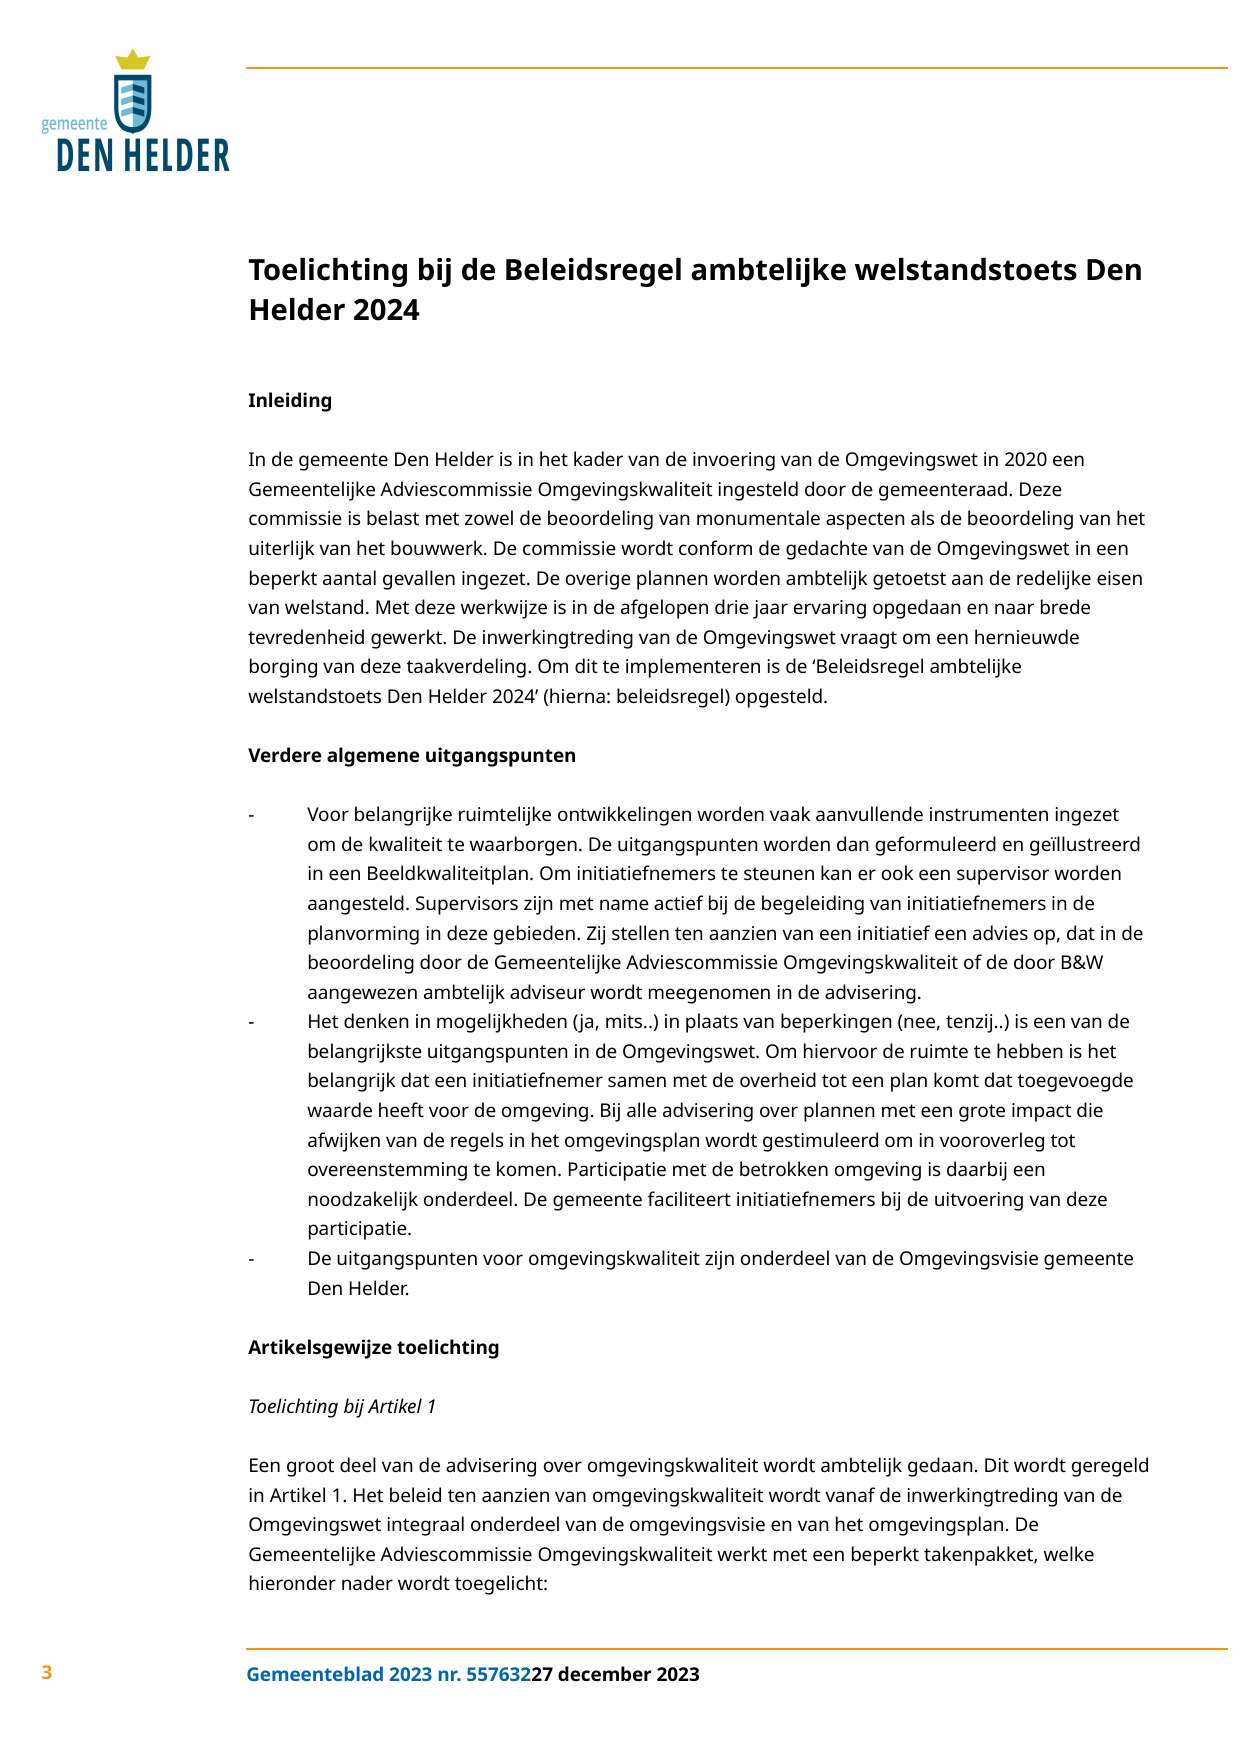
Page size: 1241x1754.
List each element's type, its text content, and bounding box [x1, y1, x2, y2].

text Toelichting bij de Beleidsregel ambtelijke welstandstoets Den Helder 2024 [248, 249, 1152, 328]
list De uitgangspunten voor omgevingskwaliteit zijn onderdeel van de Omgevingsvisie gemeente Den Helder. [248, 1245, 1152, 1301]
text Toelichting bij Artikel 1 [248, 1393, 1152, 1419]
text Verdere algemene uitgangspunten [248, 742, 1152, 768]
list Het denken in mogelijkheden (ja, mits..) in plaats van beperkingen (nee, tenzij..) is een van de belangrijkste uitgangspunten in de Omgevingswet. Om hiervoor de ruimte te hebben is het belangrijk dat een initiatiefnemer samen met de overheid tot een plan komt dat toegevoegde waarde heeft voor de omgeving. Bij alle advisering over plannen met een grote impact die afwijken van de regels in het omgevingsplan wordt gestimuleerd om in vooroverleg tot overeenstemming te komen. Participatie met de betrokken omgeving is daarbij een noodzakelijk onderdeel. De gemeente faciliteert initiatiefnemers bij de uitvoering van deze participatie. [248, 1008, 1152, 1241]
picture [41, 47, 231, 172]
list Voor belangrijke ruimtelijke ontwikkelingen worden vaak aanvullende instrumenten ingezet om de kwaliteit te waarborgen. De uitgangspunten worden dan geformuleerd en geïllustreerd in een Beeldkwaliteitplan. Om initiatiefnemers te steunen kan er ook een supervisor worden aangesteld. Supervisors zijn met name actief bij de begeleiding van initiatiefnemers in de planvorming in deze gebieden. Zij stellen ten aanzien van een initiatief een advies op, dat in de beoordeling door de Gemeentelijke Adviescommissie Omgevingskwaliteit of de door B&W aangewezen ambtelijk adviseur wordt meegenomen in de advisering. [248, 801, 1152, 1005]
picture [63, 144, 68, 165]
text In de gemeente Den Helder is in het kader van de invoering van de Omgevingswet in 2020 een Gemeentelijke Adviescommissie Omgevingskwaliteit ingesteld door de gemeenteraad. Deze commissie is belast met zowel de beoordeling van monumentale aspecten als de beoordeling van het uiterlijk van het bouwwerk. De commissie wordt conform de gedachte van de Omgevingswet in een beperkt aantal gevallen ingezet. De overige plannen worden ambtelijk getoetst aan de redelijke eisen van welstand. Met deze werkwijze is in de afgelopen drie jaar ervaring opgedaan en naar brede tevredenheid gewerkt. De inwerkingtreding van de Omgevingswet vraagt om een hernieuwde borging van deze taakverdeling. Om dit te implementeren is de ‘Beleidsregel ambtelijke welstandstoets Den Helder 2024’ (hierna: beleidsregel) opgesteld. [248, 446, 1152, 709]
text Een groot deel van de advisering over omgevingskwaliteit wordt ambtelijk gedaan. Dit wordt geregeld in Artikel 1. Het beleid ten aanzien van omgevingskwaliteit wordt vanaf de inwerkingtreding van de Omgevingswet integraal onderdeel van de omgevingsvisie en van het omgevingsplan. De Gemeentelijke Adviescommissie Omgevingskwaliteit werkt met een beperkt takenpakket, welke hieronder nader wordt toegelicht: [248, 1452, 1152, 1596]
picture [220, 160, 224, 172]
picture [100, 154, 106, 172]
picture [130, 157, 135, 172]
picture [182, 144, 187, 165]
text Artikelsgewijze toelichting [248, 1334, 1152, 1360]
text Inleiding [248, 387, 1152, 413]
